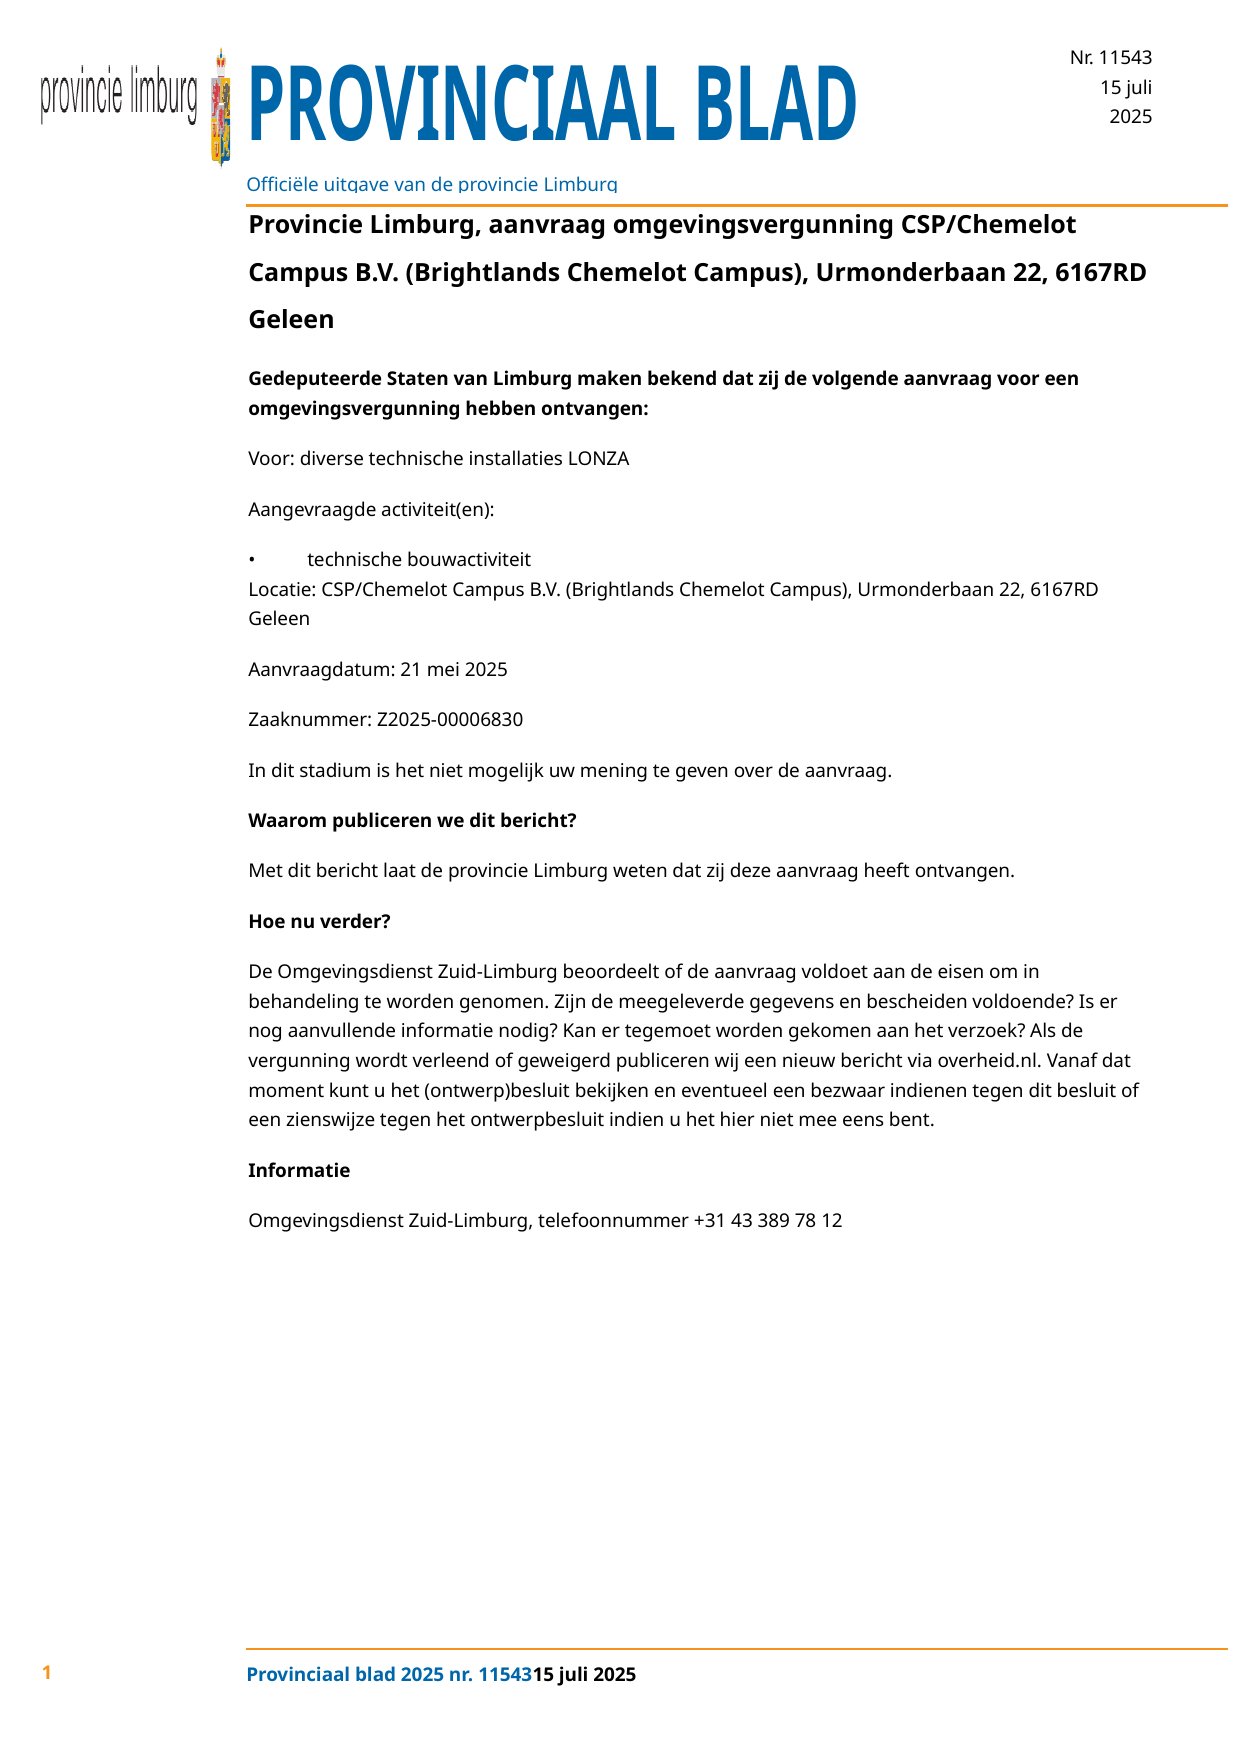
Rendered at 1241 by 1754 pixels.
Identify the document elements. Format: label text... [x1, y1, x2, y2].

text De Omgevingsdienst Zuid-Limburg beoordeelt of de aanvraag voldoet aan de eisen om in behandeling te worden genomen. Zijn de meegeleverde gegevens en bescheiden voldoende? Is er nog aanvullende informatie nodig? Kan er tegemoet worden gekomen aan het verzoek? Als de vergunning wordt verleend of geweigerd publiceren wij een nieuw bericht via overheid.nl. Vanaf dat moment kunt u het (ontwerp)besluit bekijken en eventueel een bezwaar indienen tegen dit besluit of een zienswijze tegen het ontwerpbesluit indien u het hier niet mee eens bent. [248, 958, 1152, 1132]
text Gedeputeerde Staten van Limburg maken bekend dat zij de volgende aanvraag voor een omgevingsvergunning hebben ontvangen: [248, 366, 1152, 421]
text Waarom publiceren we dit bericht? [248, 807, 1152, 833]
list technische bouwactiviteit [248, 546, 1152, 572]
text Met dit bericht laat de provincie Limburg weten dat zij deze aanvraag heeft ontvangen. [248, 858, 1152, 883]
text Hoe nu verder? [248, 908, 1152, 934]
text Provincie Limburg, aanvraag omgevingsvergunning CSP/Chemelot Campus B.V. (Brightlands Chemelot Campus), Urmonderbaan 22, 6167RD Geleen [248, 207, 1152, 336]
text Omgevingsdienst Zuid-Limburg, telefoonnummer +31 43 389 78 12 [248, 1207, 1152, 1233]
picture [41, 47, 231, 172]
text Informatie [248, 1157, 1152, 1182]
text Voor: diverse technische installaties LONZA [248, 446, 1152, 471]
text Zaaknummer: Z2025-00006830 [248, 706, 1152, 732]
text Aanvraagdatum: 21 mei 2025 [248, 656, 1152, 682]
text Aangevraagde activiteit(en): [248, 496, 1152, 522]
text Locatie: CSP/Chemelot Campus B.V. (Brightlands Chemelot Campus), Urmonderbaan 22, 6167RD Geleen [248, 576, 1152, 631]
text In dit stadium is het niet mogelijk uw mening te geven over de aanvraag. [248, 757, 1152, 782]
